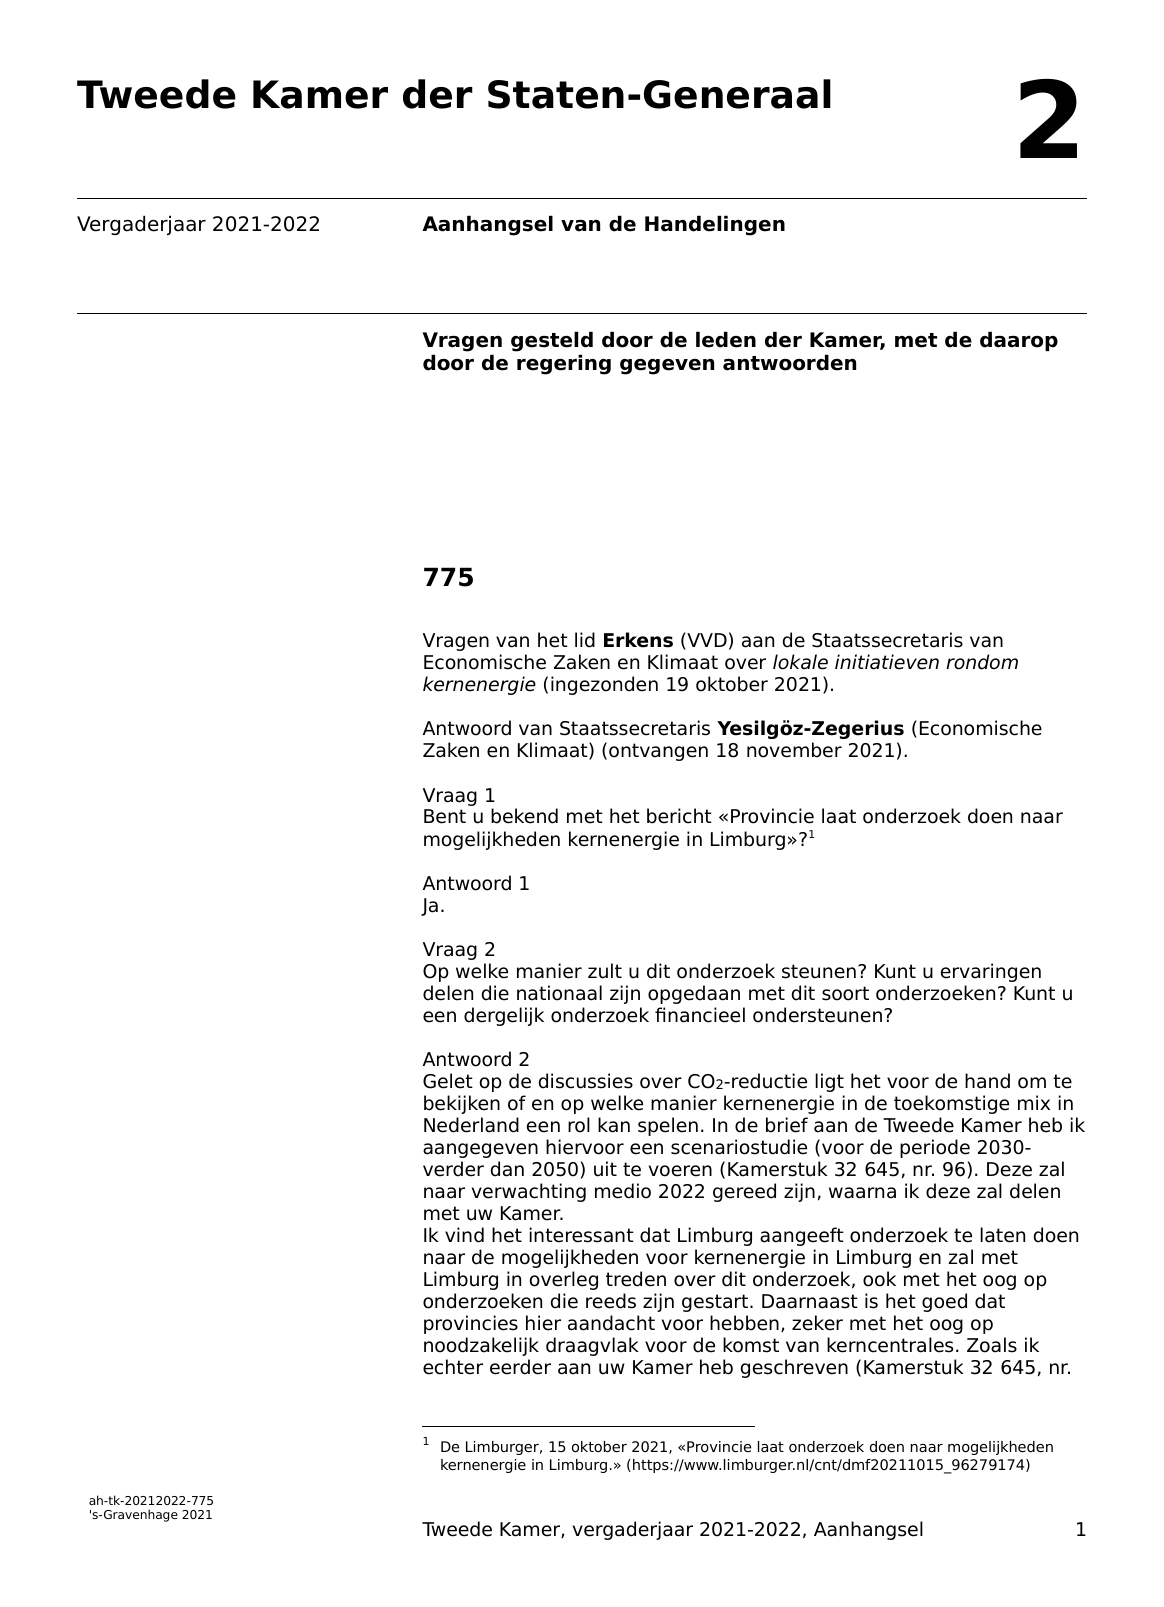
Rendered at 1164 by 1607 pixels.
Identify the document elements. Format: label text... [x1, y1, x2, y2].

text 's-Gravenhage 2021 [88, 1508, 323, 1522]
text Op welke manier zult u dit onderzoek steunen? Kunt u ervaringen delen die nationaal zijn opgedaan met dit soort onderzoeken? Kunt u een dergelijk onderzoek financieel ondersteunen? [422, 961, 1087, 1027]
text ah-tk-20212022-775 [88, 1494, 323, 1508]
table_cell Aanhangsel van de Handelingen [422, 199, 1087, 313]
table_cell Vergaderjaar 2021-2022 [77, 199, 422, 313]
table_header 2 [886, 59, 1087, 198]
text Bent u bekend met het bericht «Provincie laat onderzoek doen naar mogelijkheden kernenergie in Limburg»? [422, 806, 1087, 850]
text Vraag 2 [422, 939, 1087, 961]
text De Limburger, 15 oktober 2021, «Provincie laat onderzoek doen naar mogelijkheden kernenergie in Limburg.» (https://www.limburger.nl/cnt/dmf20211015_96279174) [422, 1435, 1087, 1474]
table_cell [77, 314, 422, 375]
text Ik vind het interessant dat Limburg aangeeft onderzoek te laten doen naar de mogelijkheden voor kernenergie in Limburg en zal met Limburg in overleg treden over dit onderzoek, ook met het oog op onderzoeken die reeds zijn gestart. Daarnaast is het goed dat provincies hier aandacht voor hebben, zeker met het oog op noodzakelijk draagvlak voor de komst van kerncentrales. Zoals ik echter eerder aan uw Kamer heb geschreven (Kamerstuk 32 645, nr. [422, 1225, 1087, 1378]
text Gelet op de discussies over CO2-reductie ligt het voor de hand om te bekijken of en op welke manier kernenergie in de toekomstige mix in Nederland een rol kan spelen. In de brief aan de Tweede Kamer heb ik aangegeven hiervoor een scenariostudie (voor de periode 2030-verder dan 2050) uit te voeren (Kamerstuk 32 645, nr. 96). Deze zal naar verwachting medio 2022 gereed zijn, waarna ik deze zal delen met uw Kamer. [422, 1071, 1087, 1225]
text Vragen van het lid Erkens (VVD) aan de Staatssecretaris van Economische Zaken en Klimaat over lokale initiatieven rondom kernenergie (ingezonden 19 oktober 2021). [422, 630, 1087, 696]
table_header Tweede Kamer der Staten-Generaal [77, 59, 886, 198]
text Antwoord 1 [422, 873, 1087, 894]
text Antwoord 2 [422, 1049, 1087, 1071]
table_cell Vragen gesteld door de leden der Kamer, met de daarop door de regering gegeven antwoorden [422, 314, 1087, 375]
text Ja. [422, 894, 1087, 917]
text Antwoord van Staatssecretaris Yesilgöz-Zegerius (Economische Zaken en Klimaat) (ontvangen 18 november 2021). [422, 718, 1087, 762]
text 775 [422, 563, 1087, 592]
text Vraag 1 [422, 784, 1087, 806]
